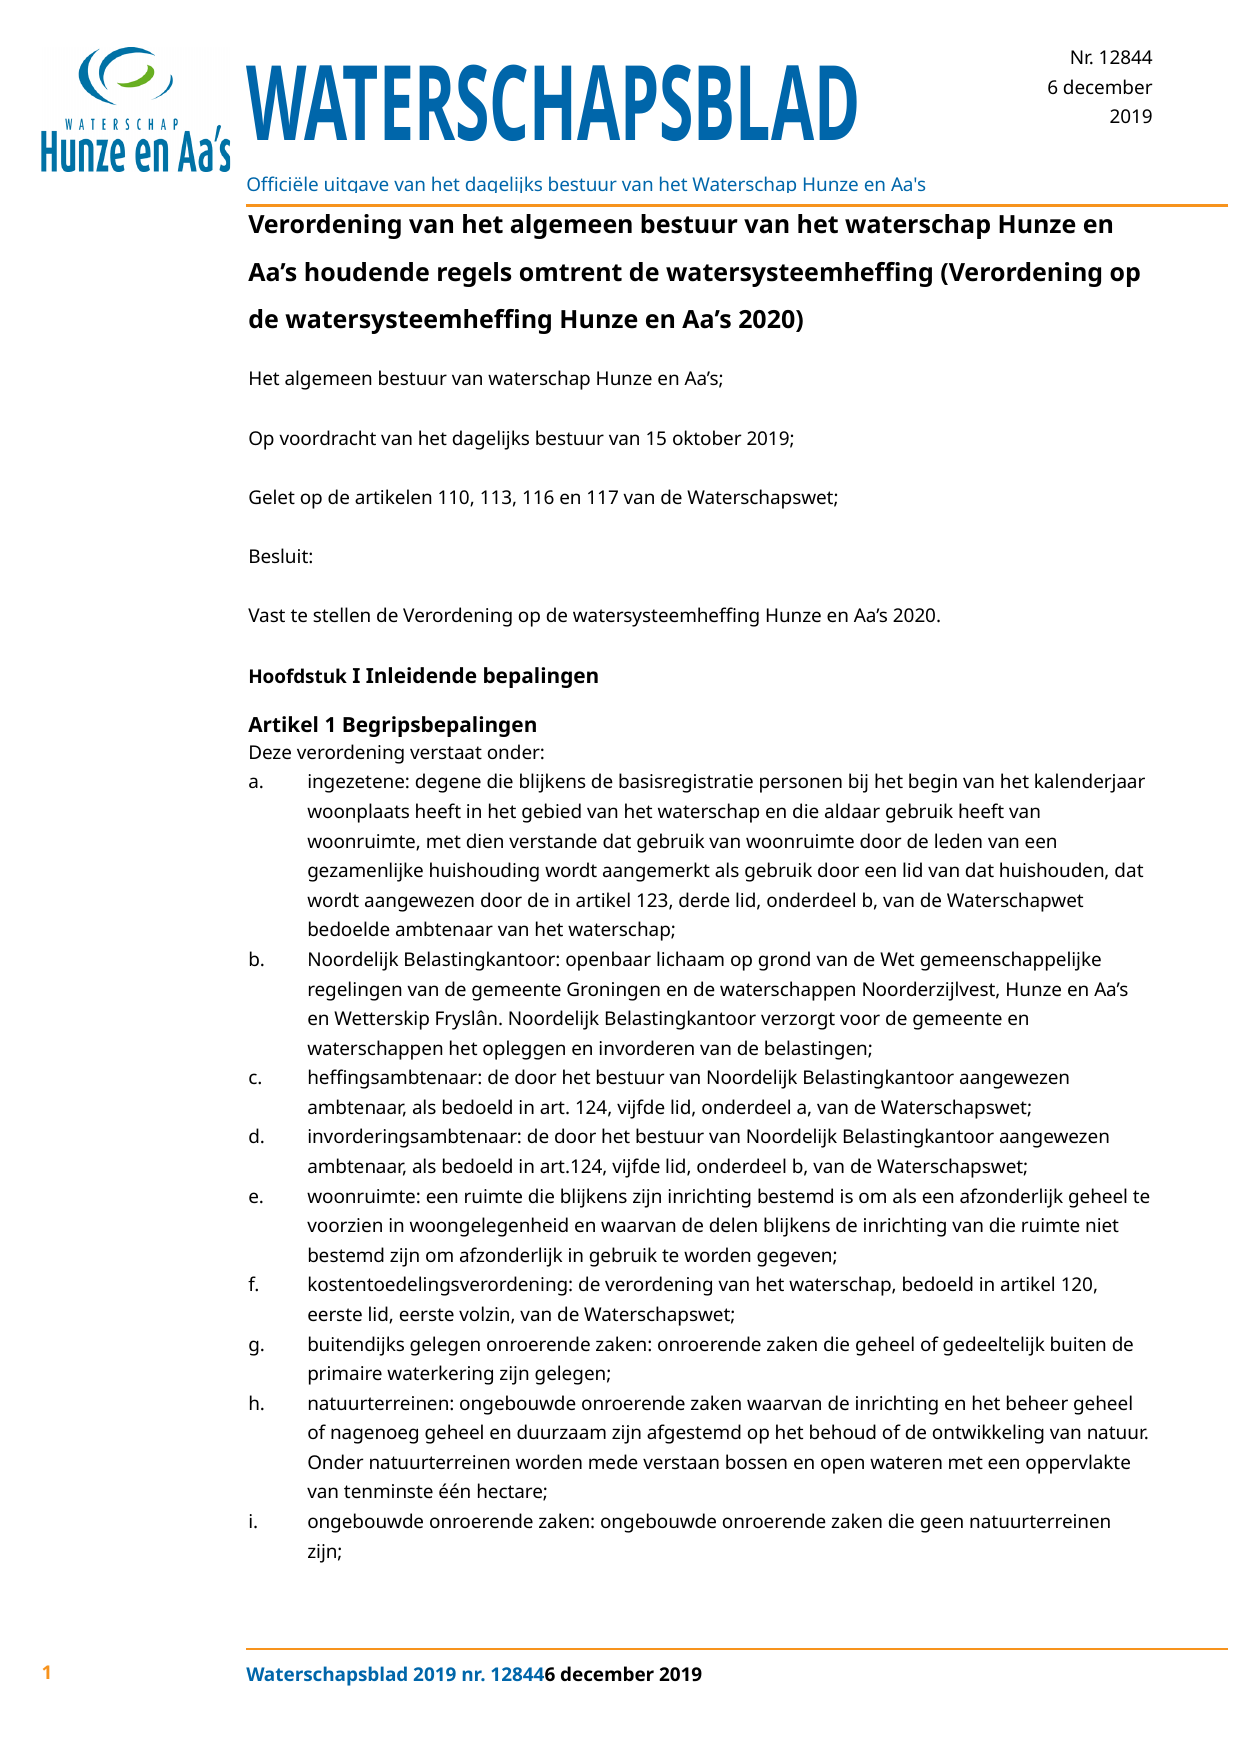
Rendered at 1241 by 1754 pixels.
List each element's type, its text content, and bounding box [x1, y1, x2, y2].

text Artikel 1 Begripsbepalingen [248, 711, 1152, 739]
picture [226, 145, 231, 156]
list Noordelijk Belastingkantoor: openbaar lichaam op grond van de Wet gemeenschappelijke regelingen van de gemeente Groningen en de waterschappen Noorderzijlvest, Hunze en Aa’s en Wetterskip Fryslân. Noordelijk Belastingkantoor verzorgt voor de gemeente en waterschappen het opleggen en invorderen van de belastingen; [248, 946, 1152, 1061]
list invorderingsambtenaar: de door het bestuur van Noordelijk Belastingkantoor aangewezen ambtenaar, als bedoeld in art.124, vijfde lid, onderdeel b, van de Waterschapswet; [248, 1124, 1152, 1179]
list ongebouwde onroerende zaken: ongebouwde onroerende zaken die geen natuurterreinen zijn; [248, 1508, 1152, 1563]
list heffingsambtenaar: de door het bestuur van Noordelijk Belastingkantoor aangewezen ambtenaar, als bedoeld in art. 124, vijfde lid, onderdeel a, van de Waterschapswet; [248, 1064, 1152, 1120]
text Hoofdstuk I Inleidende bepalingen [248, 661, 1152, 690]
picture [183, 163, 191, 172]
text Op voordracht van het dagelijks bestuur van 15 oktober 2019; [248, 425, 1152, 450]
text Besluit: [248, 543, 1152, 569]
list ingezetene: degene die blijkens de basisregistratie personen bij het begin van het kalenderjaar woonplaats heeft in het gebied van het waterschap en die aldaar gebruik heeft van woonruimte, met dien verstande dat gebruik van woonruimte door de leden van een gezamenlijke huishouding wordt aangemerkt als gebruik door een lid van dat huishouden, dat wordt aangewezen door de in artikel 123, derde lid, onderdeel b, van de Waterschapwet bedoelde ambtenaar van het waterschap; [248, 769, 1152, 942]
text Deze verordening verstaat onder: [248, 739, 1152, 765]
picture [41, 47, 231, 172]
text Het algemeen bestuur van waterschap Hunze en Aa’s; [248, 366, 1152, 391]
list natuurterreinen: ongebouwde onroerende zaken waarvan de inrichting en het beheer geheel of nagenoeg geheel en duurzaam zijn afgestemd op het behoud of de ontwikkeling van natuur. Onder natuurterreinen worden mede verstaan bossen en open wateren met een oppervlakte van tenminste één hectare; [248, 1390, 1152, 1504]
list woonruimte: een ruimte die blijkens zijn inrichting bestemd is om als een afzonderlijk geheel te voorzien in woongelegenheid en waarvan de delen blijkens de inrichting van die ruimte niet bestemd zijn om afzonderlijk in gebruik te worden gegeven; [248, 1183, 1152, 1268]
picture [47, 154, 51, 172]
text Vast te stellen de Verordening op de watersysteemheffing Hunze en Aa’s 2020. [248, 602, 1152, 628]
list kostentoedelingsverordening: de verordening van het waterschap, bedoeld in artikel 120, eerste lid, eerste volzin, van de Waterschapswet; [248, 1272, 1152, 1327]
text Verordening van het algemeen bestuur van het waterschap Hunze en Aa’s houdende regels omtrent de watersysteemheffing (Verordening op de watersysteemheffing Hunze en Aa’s 2020) [248, 207, 1152, 336]
text Gelet op de artikelen 110, 113, 116 en 117 van de Waterschapswet; [248, 484, 1152, 509]
list buitendijks gelegen onroerende zaken: onroerende zaken die geheel of gedeeltelijk buiten de primaire waterkering zijn gelegen; [248, 1331, 1152, 1386]
